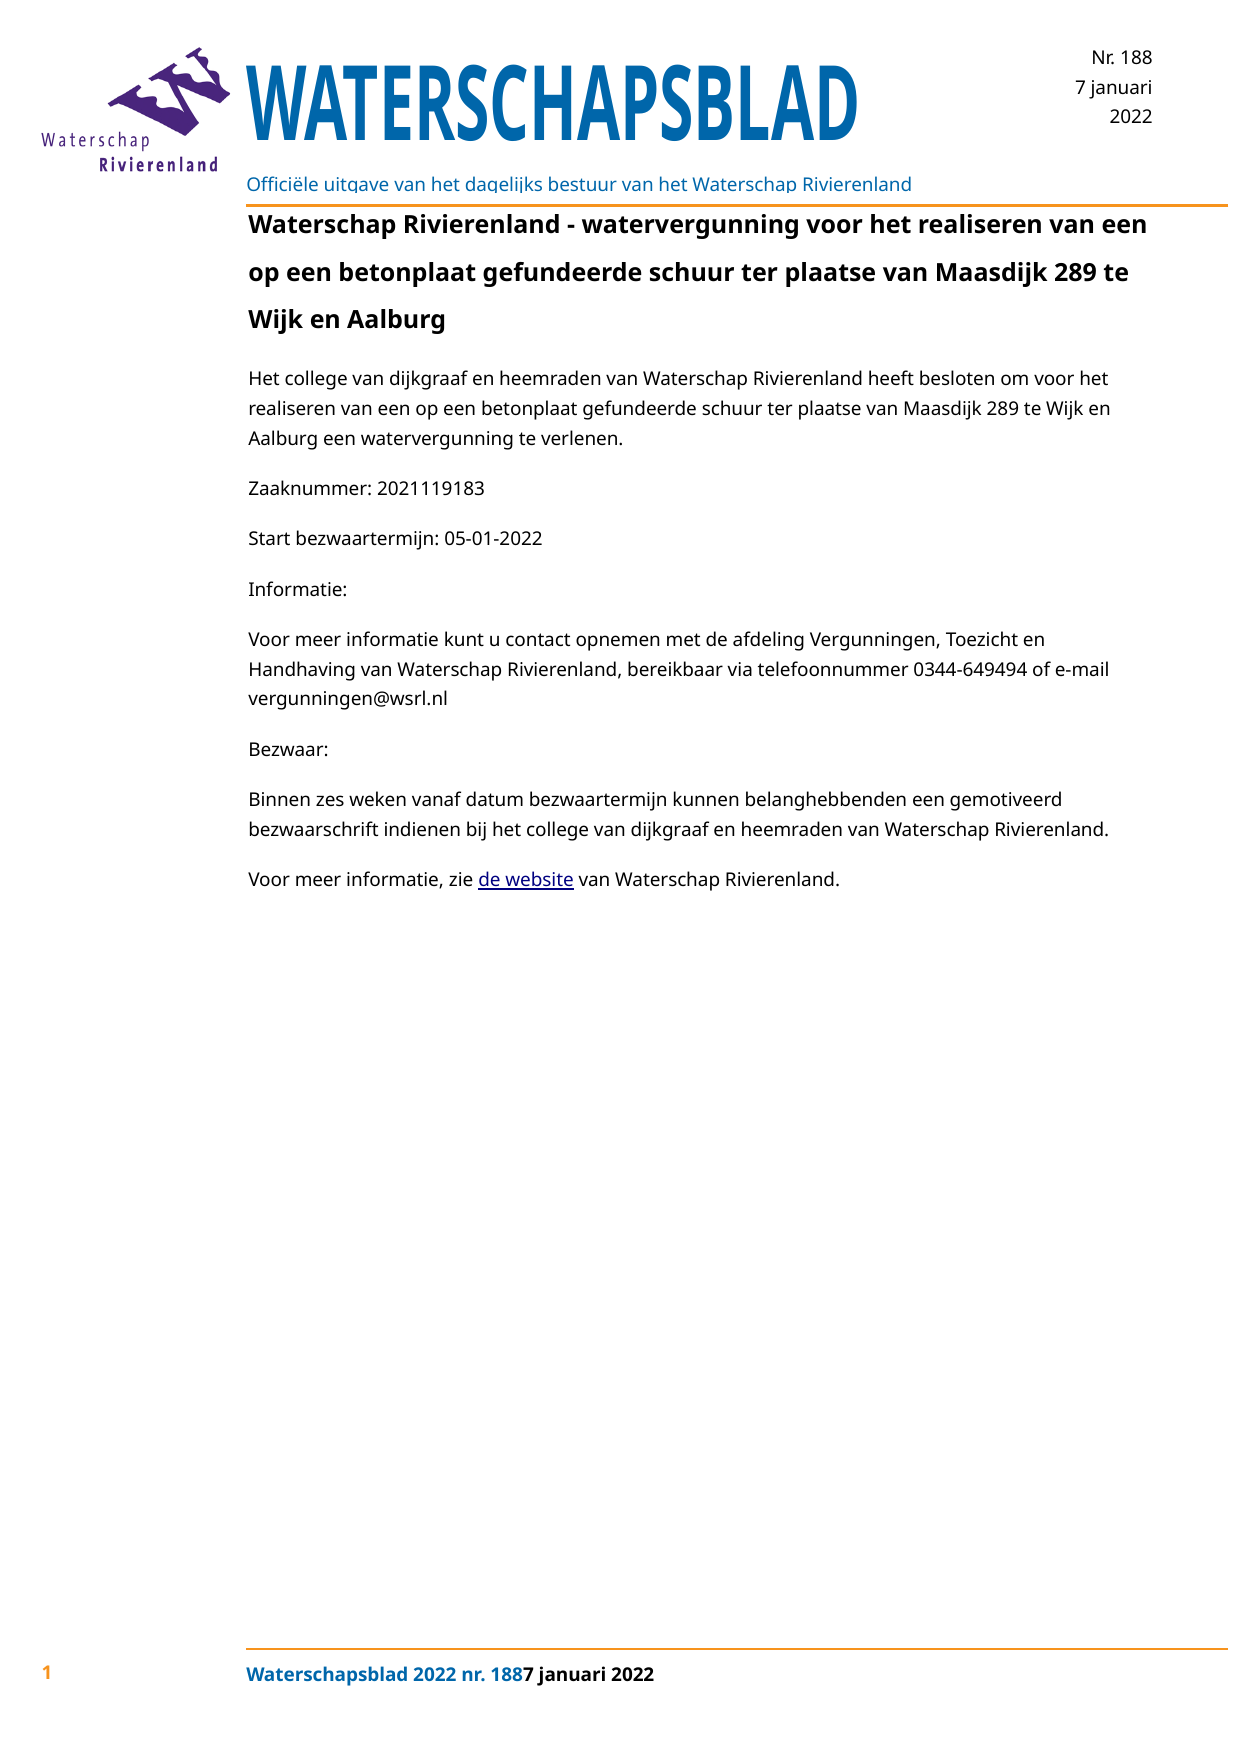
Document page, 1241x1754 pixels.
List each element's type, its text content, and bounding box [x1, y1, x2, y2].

text Voor meer informatie, zie de website van Waterschap Rivierenland. [248, 866, 1152, 892]
picture [41, 47, 231, 172]
text Binnen zes weken vanaf datum bezwaartermijn kunnen belanghebbenden een gemotiveerd bezwaarschrift indienen bij het college van dijkgraaf en heemraden van Waterschap Rivierenland. [248, 786, 1152, 842]
text Start bezwaartermijn: 05-01-2022 [248, 526, 1152, 551]
text Zaaknummer: 2021119183 [248, 475, 1152, 501]
text Bezwaar: [248, 736, 1152, 762]
text Het college van dijkgraaf en heemraden van Waterschap Rivierenland heeft besloten om voor het realiseren van een op een betonplaat gefundeerde schuur ter plaatse van Maasdijk 289 te Wijk en Aalburg een watervergunning te verlenen. [248, 366, 1152, 450]
text Informatie: [248, 576, 1152, 602]
text Waterschap Rivierenland - watervergunning voor het realiseren van een op een betonplaat gefundeerde schuur ter plaatse van Maasdijk 289 te Wijk en Aalburg [248, 207, 1152, 336]
text Voor meer informatie kunt u contact opnemen met de afdeling Vergunningen, Toezicht en Handhaving van Waterschap Rivierenland, bereikbaar via telefoonnummer 0344-649494 of e-mail vergunningen@wsrl.nl [248, 626, 1152, 711]
